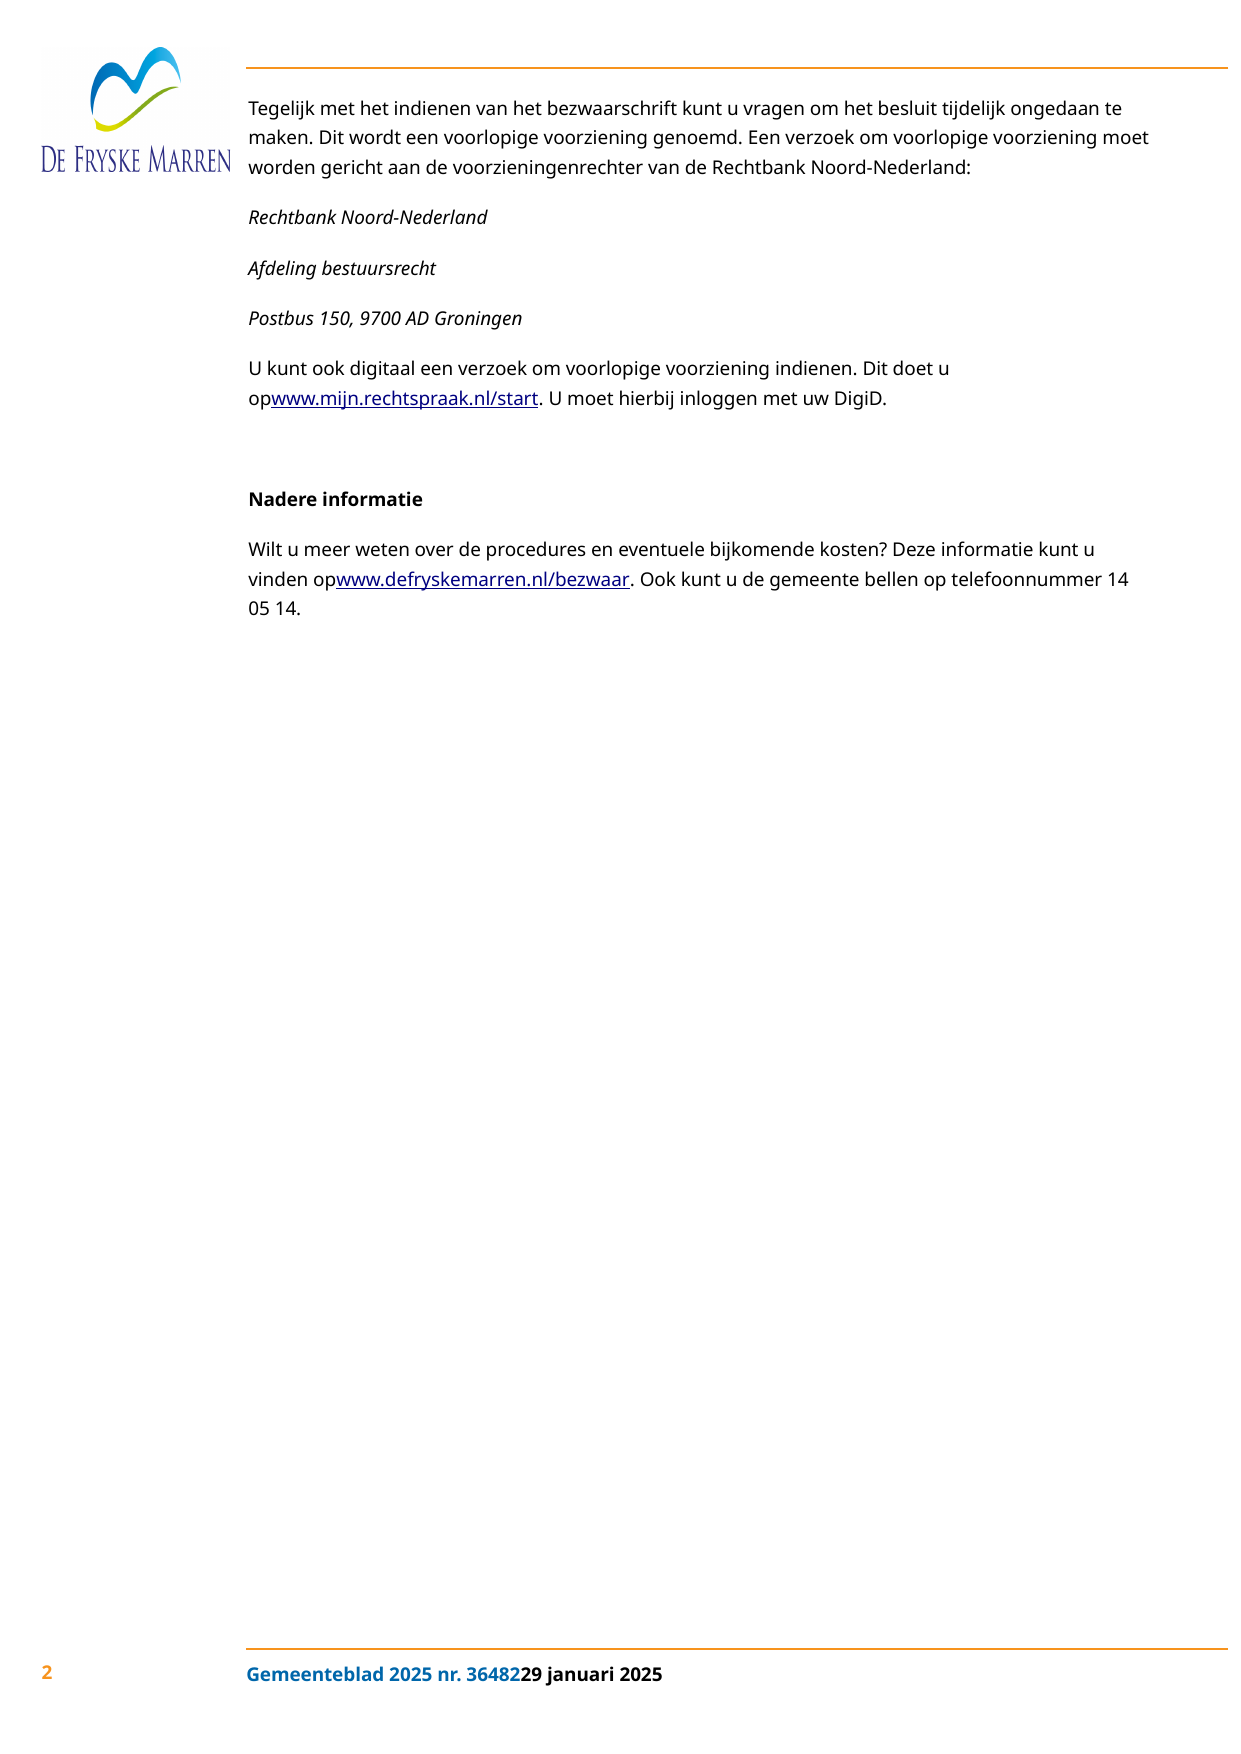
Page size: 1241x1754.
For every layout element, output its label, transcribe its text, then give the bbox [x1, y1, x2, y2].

text U kunt ook digitaal een verzoek om voorlopige voorziening indienen. Dit doet u opwww.mijn.rechtspraak.nl/start. U moet hierbij inloggen met uw DigiD. [248, 356, 1152, 411]
text Nadere informatie [248, 486, 1152, 512]
text Wilt u meer weten over de procedures en eventuele bijkomende kosten? Deze informatie kunt u vinden opwww.defryskemarren.nl/bezwaar. Ook kunt u de gemeente bellen op telefoonnummer 14 05 14. [248, 536, 1152, 621]
text Tegelijk met het indienen van het bezwaarschrift kunt u vragen om het besluit tijdelijk ongedaan te maken. Dit wordt een voorlopige voorziening genoemd. Een verzoek om voorlopige voorziening moet worden gericht aan de voorzieningenrechter van de Rechtbank Noord-Nederland: [248, 95, 1152, 180]
text Rechtbank Noord-Nederland [248, 204, 1152, 230]
picture [41, 47, 231, 172]
text Afdeling bestuursrecht [248, 255, 1152, 281]
text Postbus 150, 9700 AD Groningen [248, 305, 1152, 331]
